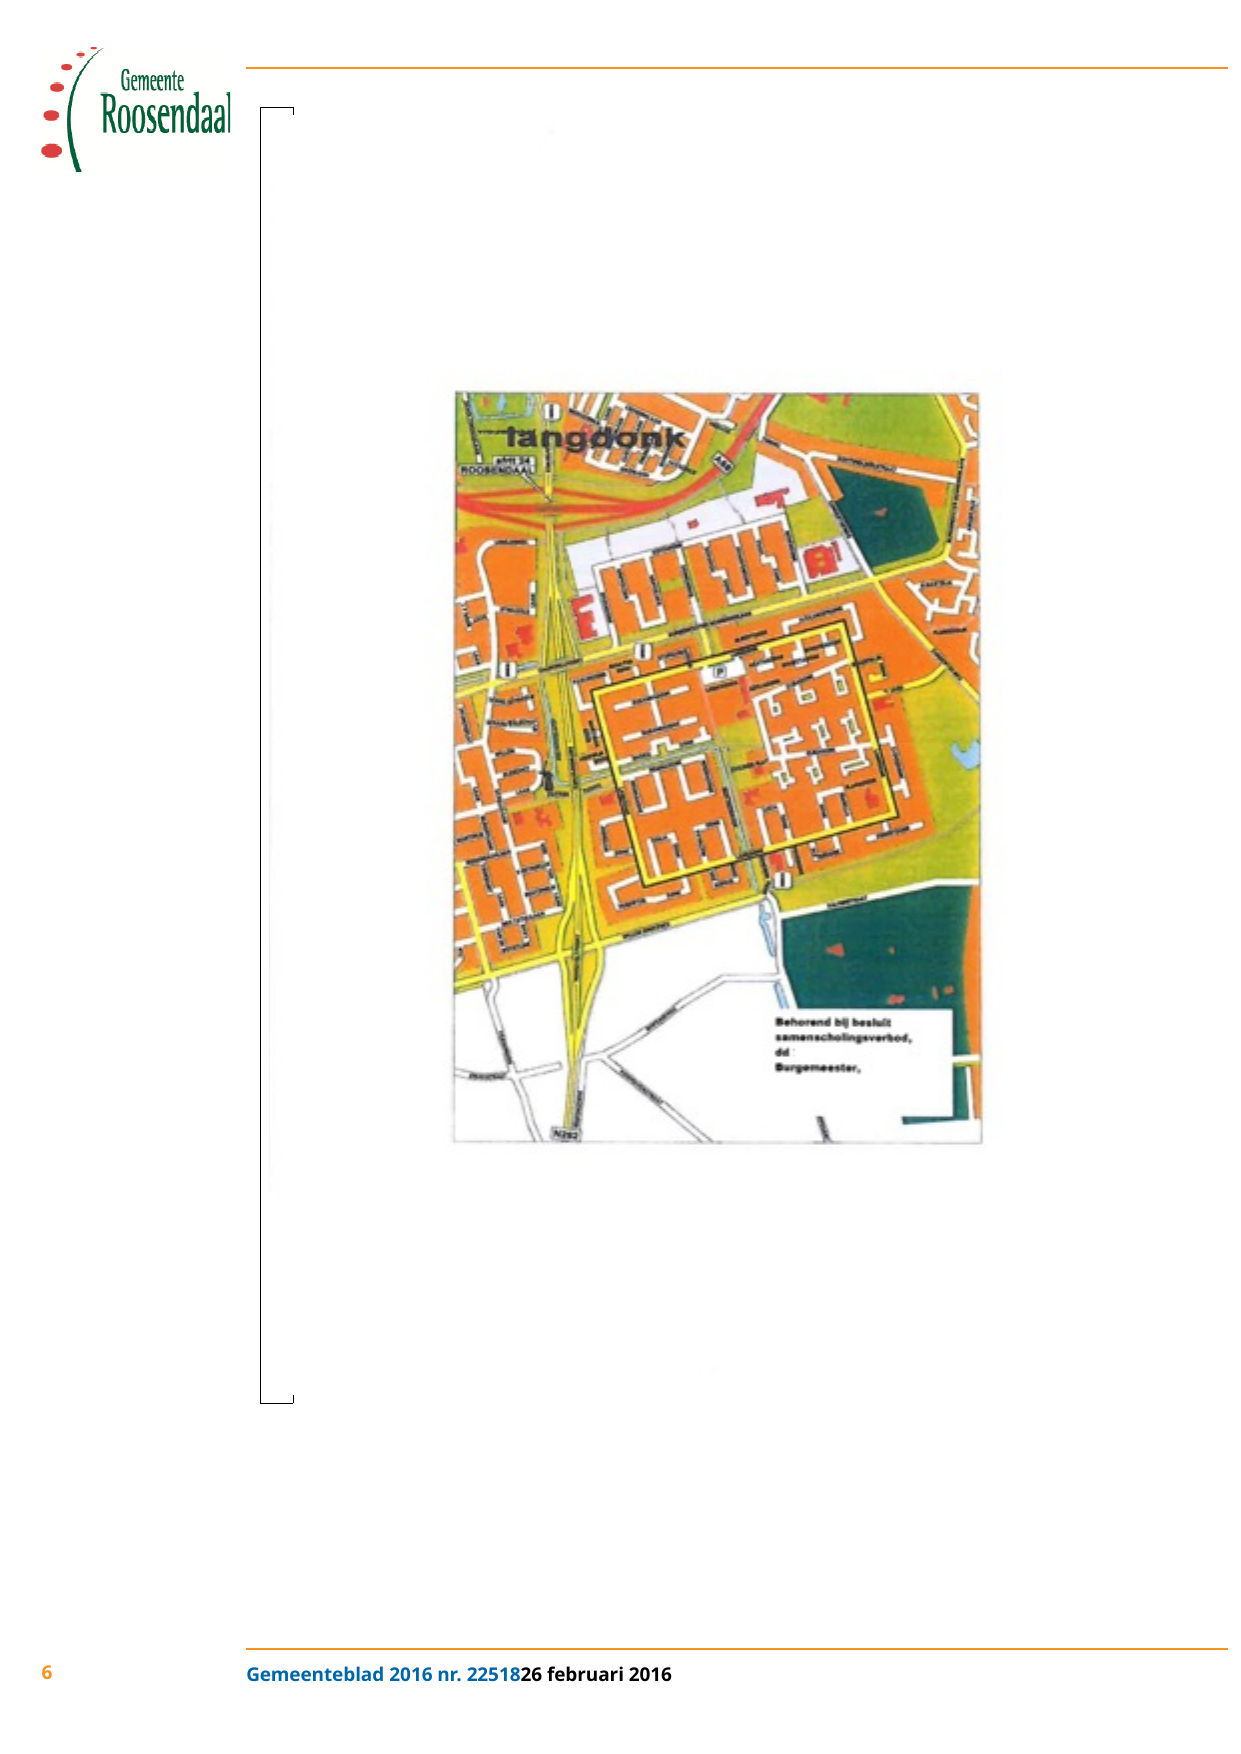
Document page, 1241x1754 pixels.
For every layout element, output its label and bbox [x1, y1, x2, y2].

picture [41, 47, 231, 172]
picture [268, 115, 1173, 1395]
